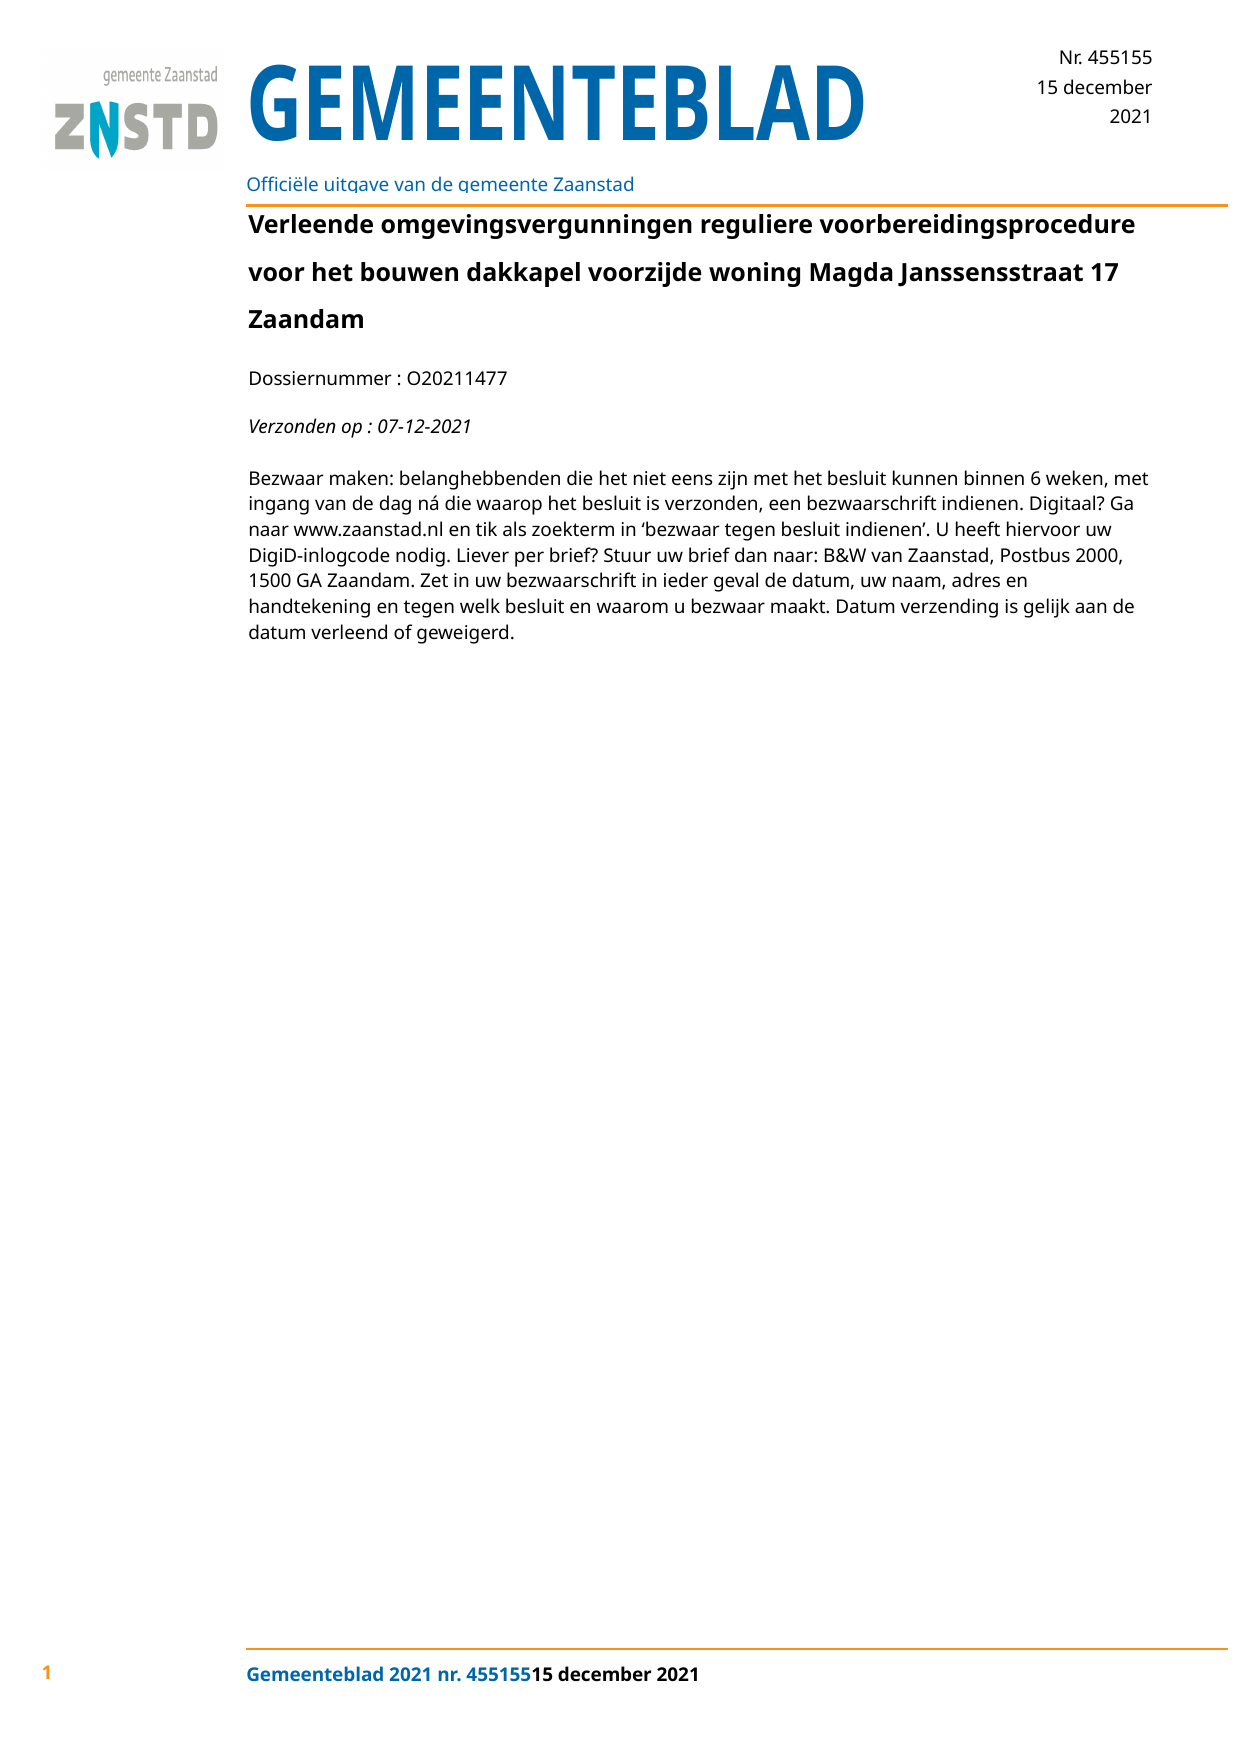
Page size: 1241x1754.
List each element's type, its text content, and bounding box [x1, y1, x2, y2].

text Dossiernummer : O20211477 [248, 366, 1152, 391]
text Verzonden op : 07-12-2021 [248, 413, 1152, 439]
text Verleende omgevingsvergunningen reguliere voorbereidingsprocedure voor het bouwen dakkapel voorzijde woning Magda Janssensstraat 17 Zaandam [248, 207, 1152, 336]
text Bezwaar maken: belanghebbenden die het niet eens zijn met het besluit kunnen binnen 6 weken, met ingang van de dag ná die waarop het besluit is verzonden, een bezwaarschrift indienen. Digitaal? Ga naar www.zaanstad.nl en tik als zoekterm in ‘bezwaar tegen besluit indienen’. U heeft hiervoor uw DigiD-inlogcode nodig. Liever per brief? Stuur uw brief dan naar: B&W van Zaanstad, Postbus 2000, 1500 GA Zaandam. Zet in uw bezwaarschrift in ieder geval de datum, uw naam, adres en handtekening en tegen welk besluit en waarom u bezwaar maakt. Datum verzending is gelijk aan de datum verleend of geweigerd. [248, 465, 1152, 645]
picture [41, 47, 231, 172]
